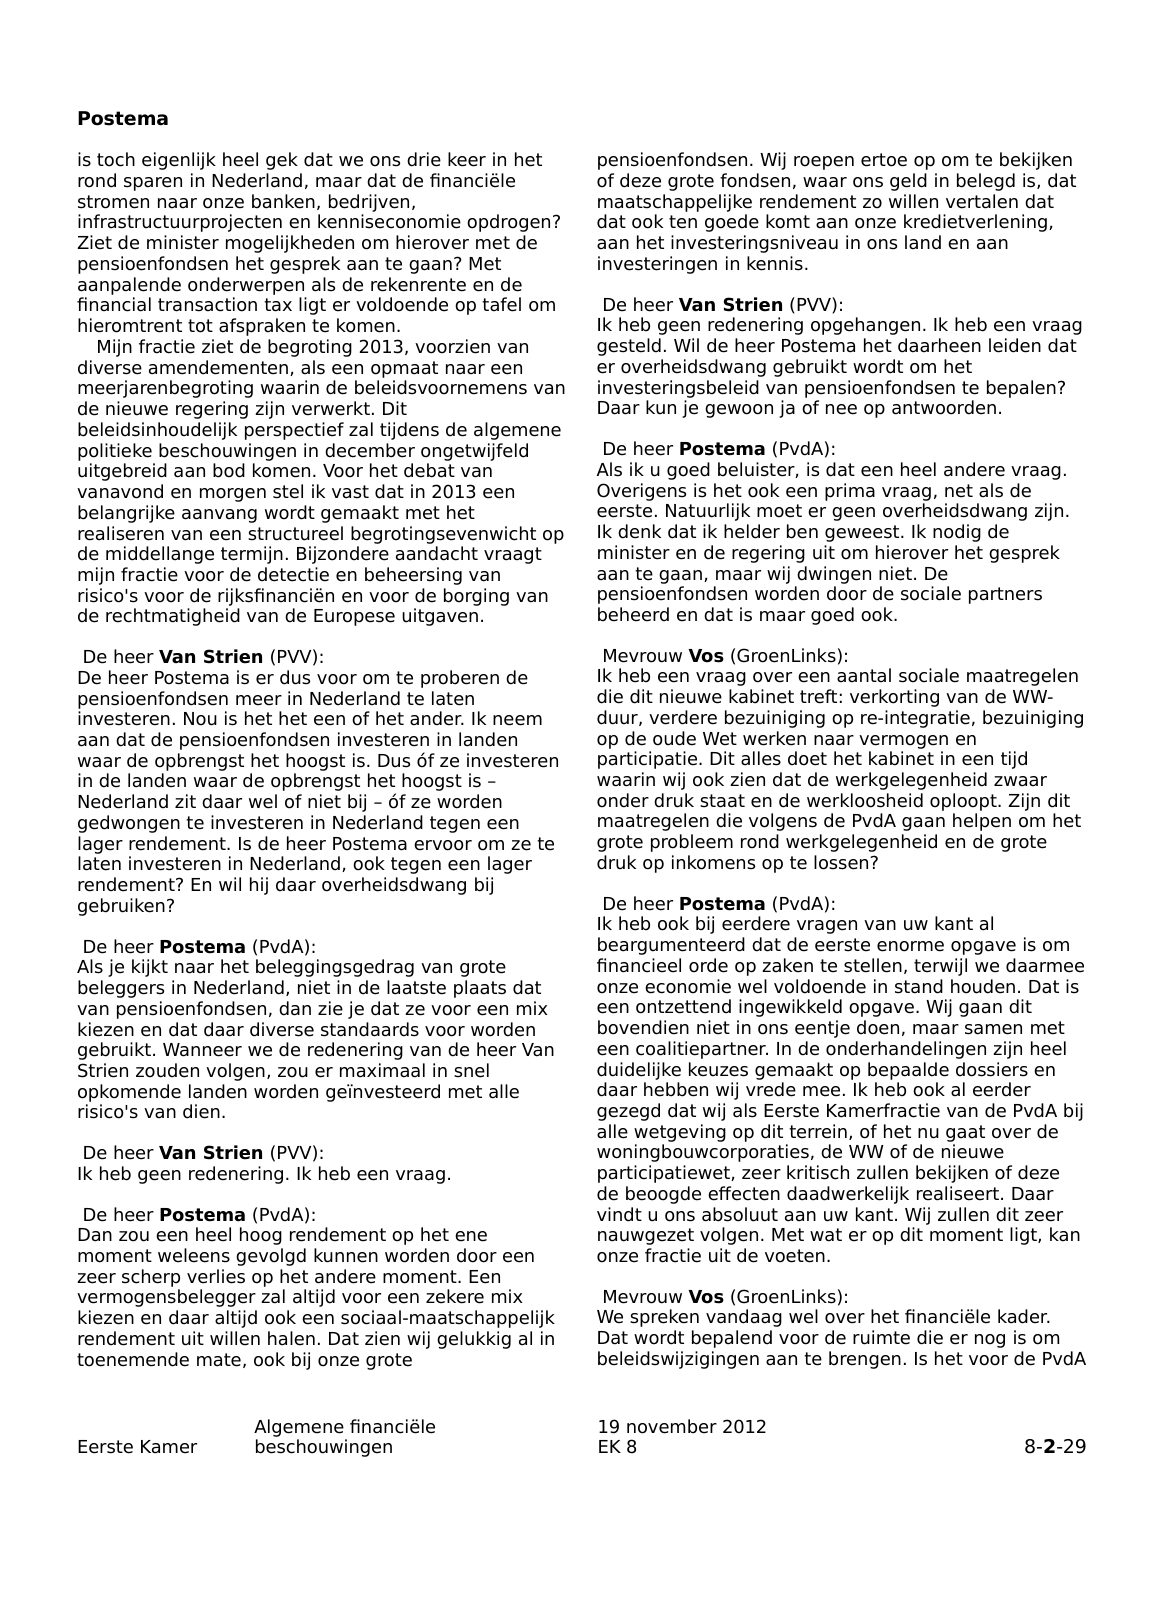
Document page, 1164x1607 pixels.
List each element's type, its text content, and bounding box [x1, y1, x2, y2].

text De heer Van Strien (PVV): [77, 1143, 567, 1164]
text De heer Van Strien (PVV): [596, 294, 1087, 315]
text De heer Postema is er dus voor om te proberen de pensioenfondsen meer in Nederland te laten investeren. Nou is het het een of het ander. Ik neem aan dat de pensioenfondsen investeren in landen waar de opbrengst het hoogst is. Dus óf ze investeren in de landen waar de opbrengst het hoogst is – Nederland zit daar wel of niet bij – óf ze worden gedwongen te investeren in Nederland tegen een lager rendement. Is de heer Postema ervoor om ze te laten investeren in Nederland, ook tegen een lager rendement? En wil hij daar overheidsdwang bij gebruiken? [77, 668, 567, 916]
text Mijn fractie ziet de begroting 2013, voorzien van diverse amendementen, als een opmaat naar een meerjarenbegroting waarin de beleidsvoornemens van de nieuwe regering zijn verwerkt. Dit beleidsinhoudelijk perspectief zal tijdens de algemene politieke beschouwingen in december ongetwijfeld uitgebreid aan bod komen. Voor het debat van vanavond en morgen stel ik vast dat in 2013 een belangrijke aanvang wordt gemaakt met het realiseren van een structureel begrotingsevenwicht op de middellange termijn. Bijzondere aandacht vraagt mijn fractie voor de detectie en beheersing van risico's voor de rijksfinanciën en voor de borging van de rechtmatigheid van de Europese uitgaven. [77, 337, 567, 627]
text De heer Postema (PvdA): [77, 1204, 567, 1225]
text pensioenfondsen. Wij roepen ertoe op om te bekijken of deze grote fondsen, waar ons geld in belegd is, dat maatschappelijke rendement zo willen vertalen dat dat ook ten goede komt aan onze kredietverlening, aan het investeringsniveau in ons land en aan investeringen in kennis. [596, 150, 1087, 274]
text De heer Postema (PvdA): [596, 893, 1087, 914]
text is toch eigenlijk heel gek dat we ons drie keer in het rond sparen in Nederland, maar dat de financiële stromen naar onze banken, bedrijven, infrastructuurprojecten en kenniseconomie opdrogen? Ziet de minister mogelijkheden om hierover met de pensioenfondsen het gesprek aan te gaan? Met aanpalende onderwerpen als de rekenrente en de financial transaction tax ligt er voldoende op tafel om hieromtrent tot afspraken te komen. [77, 150, 567, 337]
text Ik heb geen redenering. Ik heb een vraag. [77, 1164, 567, 1184]
text Als je kijkt naar het beleggingsgedrag van grote beleggers in Nederland, niet in de laatste plaats dat van pensioenfondsen, dan zie je dat ze voor een mix kiezen en dat daar diverse standaards voor worden gebruikt. Wanneer we de redenering van de heer Van Strien zouden volgen, zou er maximaal in snel opkomende landen worden geïnvesteerd met alle risico's van dien. [77, 957, 567, 1123]
text Ik heb geen redenering opgehangen. Ik heb een vraag gesteld. Wil de heer Postema het daarheen leiden dat er overheidsdwang gebruikt wordt om het investeringsbeleid van pensioenfondsen te bepalen? Daar kun je gewoon ja of nee op antwoorden. [596, 315, 1087, 419]
text De heer Postema (PvdA): [596, 439, 1087, 460]
text Als ik u goed beluister, is dat een heel andere vraag. Overigens is het ook een prima vraag, net als de eerste. Natuurlijk moet er geen overheidsdwang zijn. Ik denk dat ik helder ben geweest. Ik nodig de minister en de regering uit om hierover het gesprek aan te gaan, maar wij dwingen niet. De pensioenfondsen worden door de sociale partners beheerd en dat is maar goed ook. [596, 460, 1087, 626]
text We spreken vandaag wel over het financiële kader. Dat wordt bepalend voor de ruimte die er nog is om beleidswijzigingen aan te brengen. Is het voor de PvdA [596, 1307, 1087, 1369]
text Mevrouw Vos (GroenLinks): [596, 646, 1087, 666]
text Ik heb ook bij eerdere vragen van uw kant al beargumenteerd dat de eerste enorme opgave is om financieel orde op zaken te stellen, terwijl we daarmee onze economie wel voldoende in stand houden. Dat is een ontzettend ingewikkeld opgave. Wij gaan dit bovendien niet in ons eentje doen, maar samen met een coalitiepartner. In de onderhandelingen zijn heel duidelijke keuzes gemaakt op bepaalde dossiers en daar hebben wij vrede mee. Ik heb ook al eerder gezegd dat wij als Eerste Kamerfractie van de PvdA bij alle wetgeving op dit terrein, of het nu gaat over de woningbouwcorporaties, de WW of de nieuwe participatiewet, zeer kritisch zullen bekijken of deze de beoogde effecten daadwerkelijk realiseert. Daar vindt u ons absoluut aan uw kant. Wij zullen dit zeer nauwgezet volgen. Met wat er op dit moment ligt, kan onze fractie uit de voeten. [596, 914, 1087, 1267]
text De heer Van Strien (PVV): [77, 647, 567, 668]
text De heer Postema (PvdA): [77, 936, 567, 957]
text Ik heb een vraag over een aantal sociale maatregelen die dit nieuwe kabinet treft: verkorting van de WW-duur, verdere bezuiniging op re-integratie, bezuiniging op de oude Wet werken naar vermogen en participatie. Dit alles doet het kabinet in een tijd waarin wij ook zien dat de werkgelegenheid zwaar onder druk staat en de werkloosheid oploopt. Zijn dit maatregelen die volgens de PvdA gaan helpen om het grote probleem rond werkgelegenheid en de grote druk op inkomens op te lossen? [596, 666, 1087, 873]
text Dan zou een heel hoog rendement op het ene moment weleens gevolgd kunnen worden door een zeer scherp verlies op het andere moment. Een vermogensbelegger zal altijd voor een zekere mix kiezen en daar altijd ook een sociaal-maatschappelijk rendement uit willen halen. Dat zien wij gelukkig al in toenemende mate, ook bij onze grote [77, 1225, 567, 1370]
text Mevrouw Vos (GroenLinks): [596, 1287, 1087, 1307]
